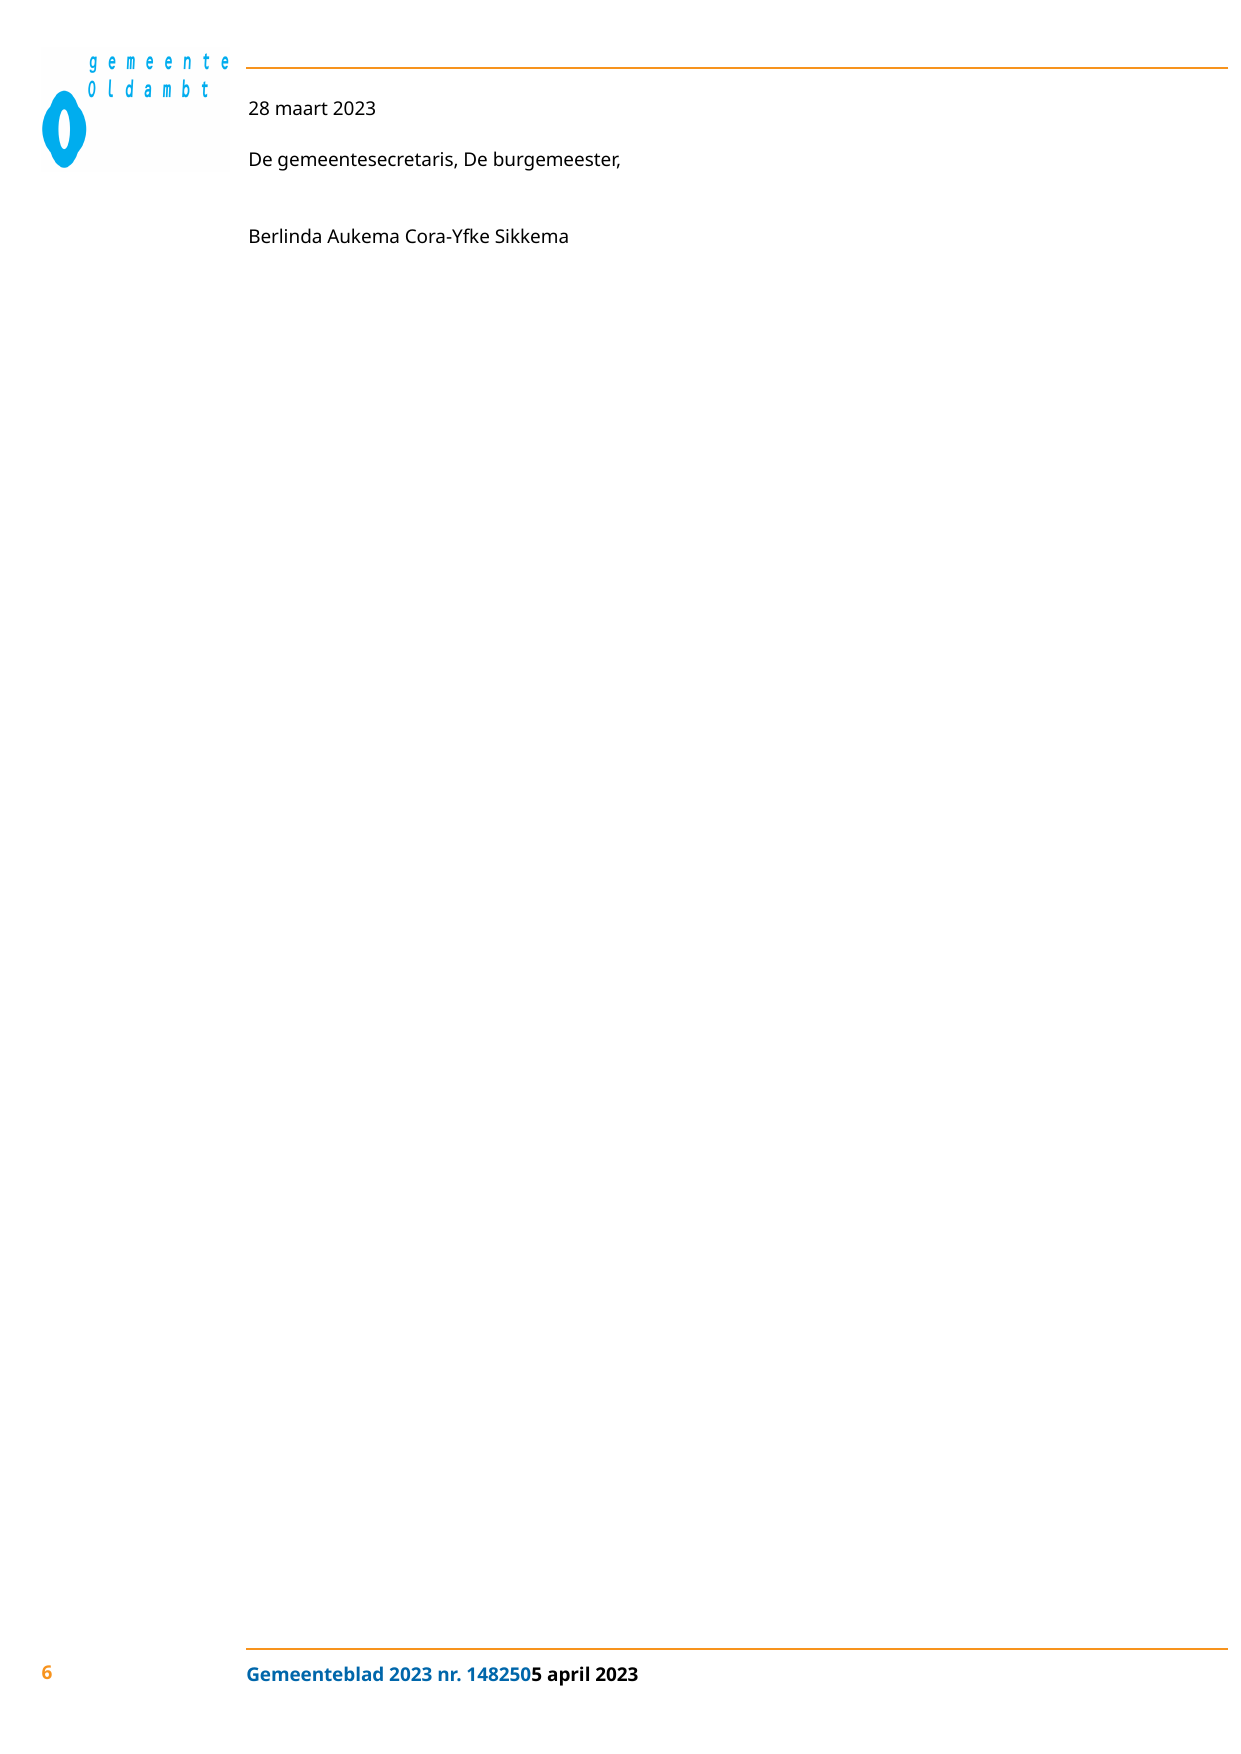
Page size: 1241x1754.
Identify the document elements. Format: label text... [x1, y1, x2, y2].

text De gemeentesecretaris, De burgemeester, [248, 146, 1152, 172]
picture [41, 47, 231, 172]
text Berlinda Aukema Cora-Yfke Sikkema [248, 223, 1152, 249]
text 28 maart 2023 [248, 95, 1152, 121]
